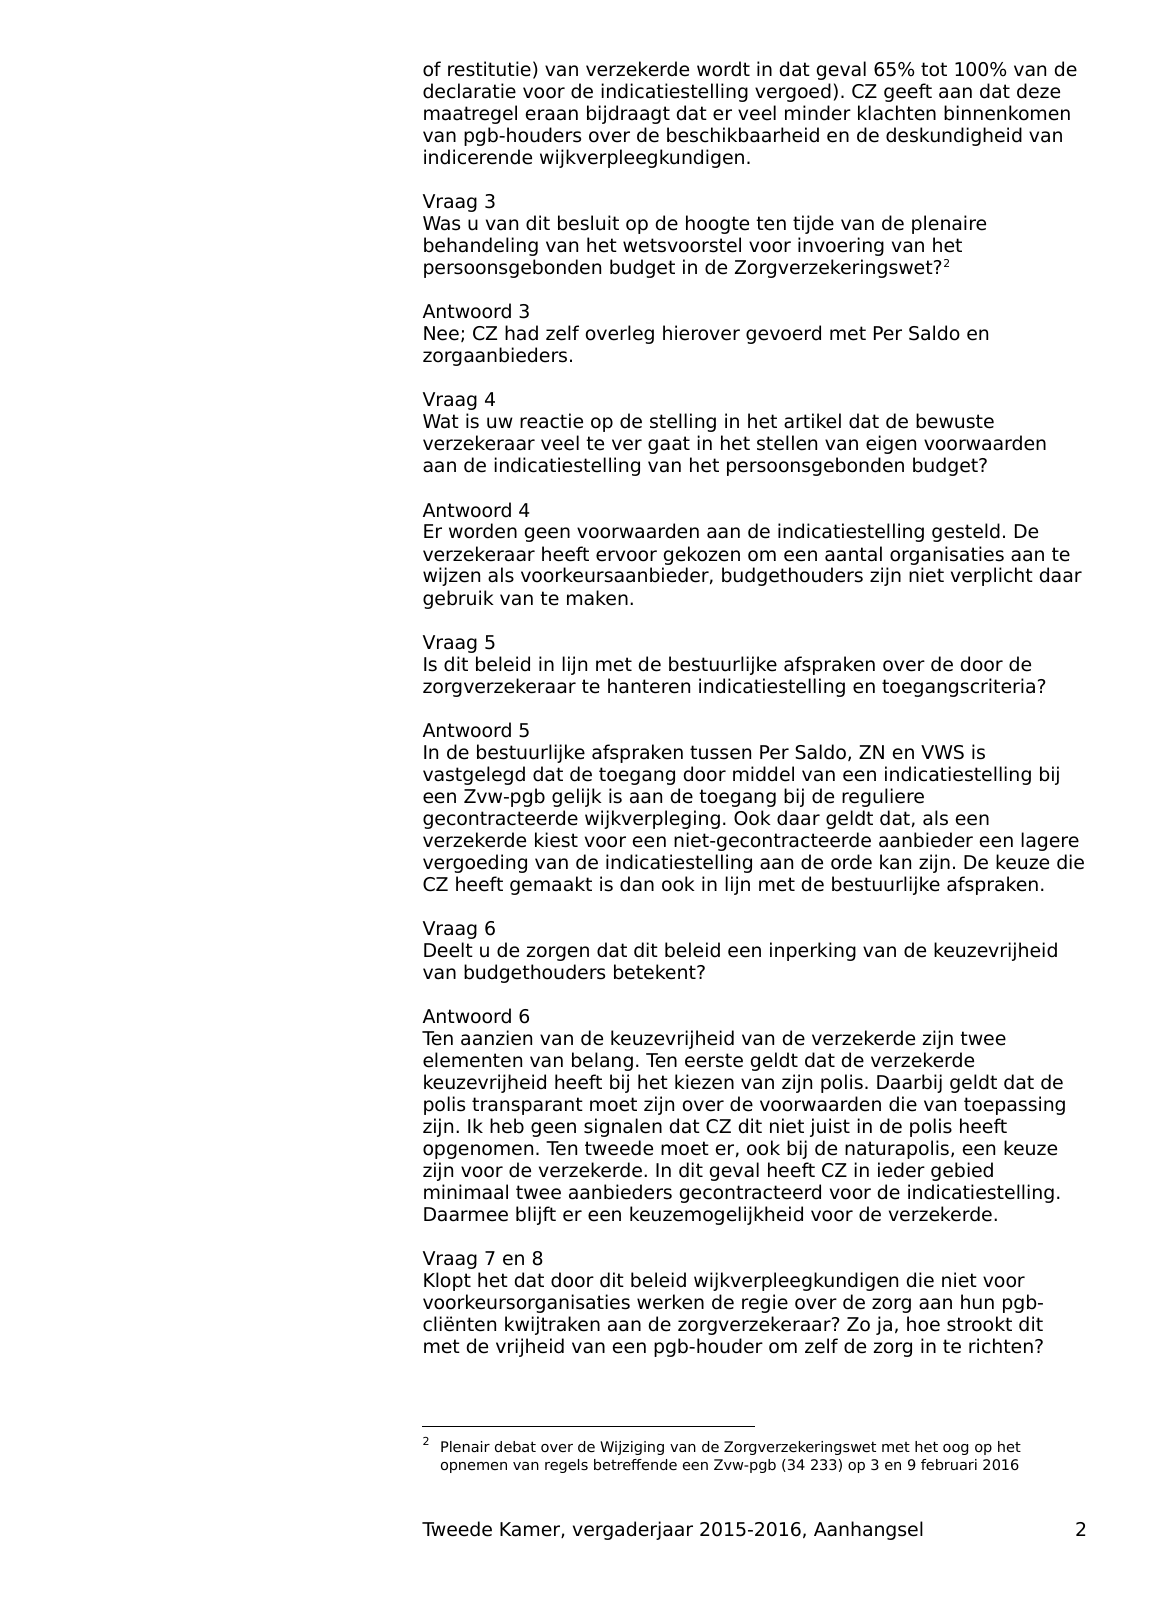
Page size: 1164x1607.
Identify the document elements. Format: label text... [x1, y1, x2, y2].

text Plenair debat over de Wijziging van de Zorgverzekeringswet met het oog op het opnemen van regels betreffende een Zvw-pgb (34 233) op 3 en 9 februari 2016 [422, 1435, 1087, 1474]
text Klopt het dat door dit beleid wijkverpleegkundigen die niet voor voorkeursorganisaties werken de regie over de zorg aan hun pgb-cliënten kwijtraken aan de zorgverzekeraar? Zo ja, hoe strookt dit met de vrijheid van een pgb-houder om zelf de zorg in te richten? [422, 1270, 1087, 1358]
text Er worden geen voorwaarden aan de indicatiestelling gesteld. De verzekeraar heeft ervoor gekozen om een aantal organisaties aan te wijzen als voorkeursaanbieder, budgethouders zijn niet verplicht daar gebruik van te maken. [422, 521, 1087, 609]
text Antwoord 6 [422, 1006, 1087, 1028]
text Vraag 5 [422, 632, 1087, 653]
text Vraag 6 [422, 918, 1087, 940]
text Ten aanzien van de keuzevrijheid van de verzekerde zijn twee elementen van belang. Ten eerste geldt dat de verzekerde keuzevrijheid heeft bij het kiezen van zijn polis. Daarbij geldt dat de polis transparant moet zijn over de voorwaarden die van toepassing zijn. Ik heb geen signalen dat CZ dit niet juist in de polis heeft opgenomen. Ten tweede moet er, ook bij de naturapolis, een keuze zijn voor de verzekerde. In dit geval heeft CZ in ieder gebied minimaal twee aanbieders gecontracteerd voor de indicatiestelling. Daarmee blijft er een keuzemogelijkheid voor de verzekerde. [422, 1028, 1087, 1226]
text of restitutie) van verzekerde wordt in dat geval 65% tot 100% van de declaratie voor de indicatiestelling vergoed). CZ geeft aan dat deze maatregel eraan bijdraagt dat er veel minder klachten binnenkomen van pgb-houders over de beschikbaarheid en de deskundigheid van indicerende wijkverpleegkundigen. [422, 59, 1087, 169]
text Antwoord 5 [422, 720, 1087, 742]
text Vraag 3 [422, 191, 1087, 213]
text Wat is uw reactie op de stelling in het artikel dat de bewuste verzekeraar veel te ver gaat in het stellen van eigen voorwaarden aan de indicatiestelling van het persoonsgebonden budget? [422, 411, 1087, 477]
text Was u van dit besluit op de hoogte ten tijde van de plenaire behandeling van het wetsvoorstel voor invoering van het persoonsgebonden budget in de Zorgverzekeringswet? [422, 213, 1087, 279]
text Deelt u de zorgen dat dit beleid een inperking van de keuzevrijheid van budgethouders betekent? [422, 940, 1087, 984]
text Antwoord 4 [422, 499, 1087, 521]
text Vraag 4 [422, 389, 1087, 411]
text Is dit beleid in lijn met de bestuurlijke afspraken over de door de zorgverzekeraar te hanteren indicatiestelling en toegangscriteria? [422, 653, 1087, 697]
text In de bestuurlijke afspraken tussen Per Saldo, ZN en VWS is vastgelegd dat de toegang door middel van een indicatiestelling bij een Zvw-pgb gelijk is aan de toegang bij de reguliere gecontracteerde wijkverpleging. Ook daar geldt dat, als een verzekerde kiest voor een niet-gecontracteerde aanbieder een lagere vergoeding van de indicatiestelling aan de orde kan zijn. De keuze die CZ heeft gemaakt is dan ook in lijn met de bestuurlijke afspraken. [422, 742, 1087, 896]
text Nee; CZ had zelf overleg hierover gevoerd met Per Saldo en zorgaanbieders. [422, 323, 1087, 367]
text Antwoord 3 [422, 301, 1087, 323]
text Vraag 7 en 8 [422, 1248, 1087, 1270]
